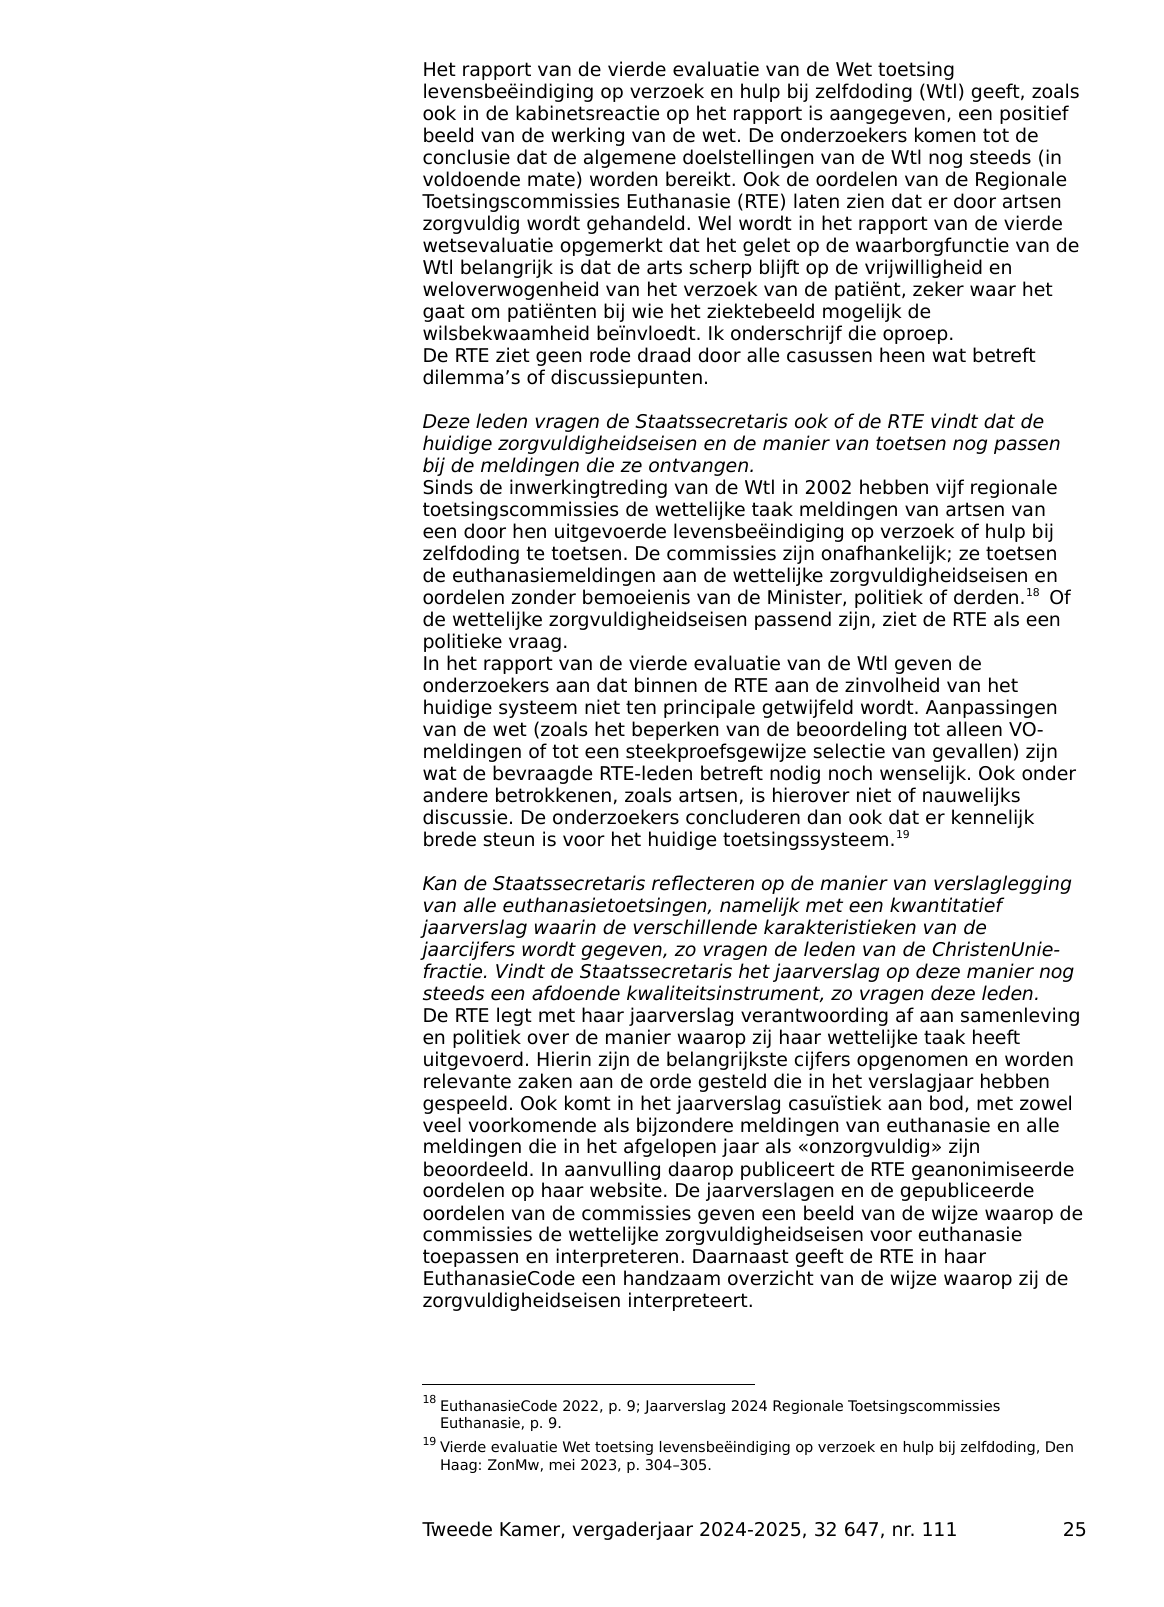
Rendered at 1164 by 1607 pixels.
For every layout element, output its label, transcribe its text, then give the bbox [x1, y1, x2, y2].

text Sinds de inwerkingtreding van de Wtl in 2002 hebben vijf regionale toetsingscommissies de wettelijke taak meldingen van artsen van een door hen uitgevoerde levensbeëindiging op verzoek of hulp bij zelfdoding te toetsen. De commissies zijn onafhankelijk; ze toetsen de euthanasiemeldingen aan de wettelijke zorgvuldigheidseisen en oordelen zonder bemoeienis van de Minister, politiek of derden. Of de wettelijke zorgvuldigheidseisen passend zijn, ziet de RTE als een politieke vraag. [422, 477, 1087, 653]
text De RTE ziet geen rode draad door alle casussen heen wat betreft dilemma’s of discussiepunten. [422, 345, 1087, 389]
text Deze leden vragen de Staatssecretaris ook of de RTE vindt dat de huidige zorgvuldigheidseisen en de manier van toetsen nog passen bij de meldingen die ze ontvangen. [422, 411, 1087, 477]
text In het rapport van de vierde evaluatie van de Wtl geven de onderzoekers aan dat binnen de RTE aan de zinvolheid van het huidige systeem niet ten principale getwijfeld wordt. Aanpassingen van de wet (zoals het beperken van de beoordeling tot alleen VO-meldingen of tot een steekproefsgewijze selectie van gevallen) zijn wat de bevraagde RTE-leden betreft nodig noch wenselijk. Ook onder andere betrokkenen, zoals artsen, is hierover niet of nauwelijks discussie. De onderzoekers concluderen dan ook dat er kennelijk brede steun is voor het huidige toetsingssysteem. [422, 653, 1087, 851]
text Kan de Staatssecretaris reflecteren op de manier van verslaglegging van alle euthanasietoetsingen, namelijk met een kwantitatief jaarverslag waarin de verschillende karakteristieken van de jaarcijfers wordt gegeven, zo vragen de leden van de ChristenUnie-fractie. Vindt de Staatssecretaris het jaarverslag op deze manier nog steeds een afdoende kwaliteitsinstrument, zo vragen deze leden. [422, 873, 1087, 1004]
text Het rapport van de vierde evaluatie van de Wet toetsing levensbeëindiging op verzoek en hulp bij zelfdoding (Wtl) geeft, zoals ook in de kabinetsreactie op het rapport is aangegeven, een positief beeld van de werking van de wet. De onderzoekers komen tot de conclusie dat de algemene doelstellingen van de Wtl nog steeds (in voldoende mate) worden bereikt. Ook de oordelen van de Regionale Toetsingscommissies Euthanasie (RTE) laten zien dat er door artsen zorgvuldig wordt gehandeld. Wel wordt in het rapport van de vierde wetsevaluatie opgemerkt dat het gelet op de waarborgfunctie van de Wtl belangrijk is dat de arts scherp blijft op de vrijwilligheid en weloverwogenheid van het verzoek van de patiënt, zeker waar het gaat om patiënten bij wie het ziektebeeld mogelijk de wilsbekwaamheid beïnvloedt. Ik onderschrijf die oproep. [422, 59, 1087, 345]
text Vierde evaluatie Wet toetsing levensbeëindiging op verzoek en hulp bij zelfdoding, Den Haag: ZonMw, mei 2023, p. 304–305. [422, 1435, 1087, 1474]
text EuthanasieCode 2022, p. 9; Jaarverslag 2024 Regionale Toetsingscommissies Euthanasie, p. 9. [422, 1393, 1087, 1432]
text De RTE legt met haar jaarverslag verantwoording af aan samenleving en politiek over de manier waarop zij haar wettelijke taak heeft uitgevoerd. Hierin zijn de belangrijkste cijfers opgenomen en worden relevante zaken aan de orde gesteld die in het verslagjaar hebben gespeeld. Ook komt in het jaarverslag casuïstiek aan bod, met zowel veel voorkomende als bijzondere meldingen van euthanasie en alle meldingen die in het afgelopen jaar als «onzorgvuldig» zijn beoordeeld. In aanvulling daarop publiceert de RTE geanonimiseerde oordelen op haar website. De jaarverslagen en de gepubliceerde oordelen van de commissies geven een beeld van de wijze waarop de commissies de wettelijke zorgvuldigheidseisen voor euthanasie toepassen en interpreteren. Daarnaast geeft de RTE in haar EuthanasieCode een handzaam overzicht van de wijze waarop zij de zorgvuldigheidseisen interpreteert. [422, 1004, 1087, 1312]
